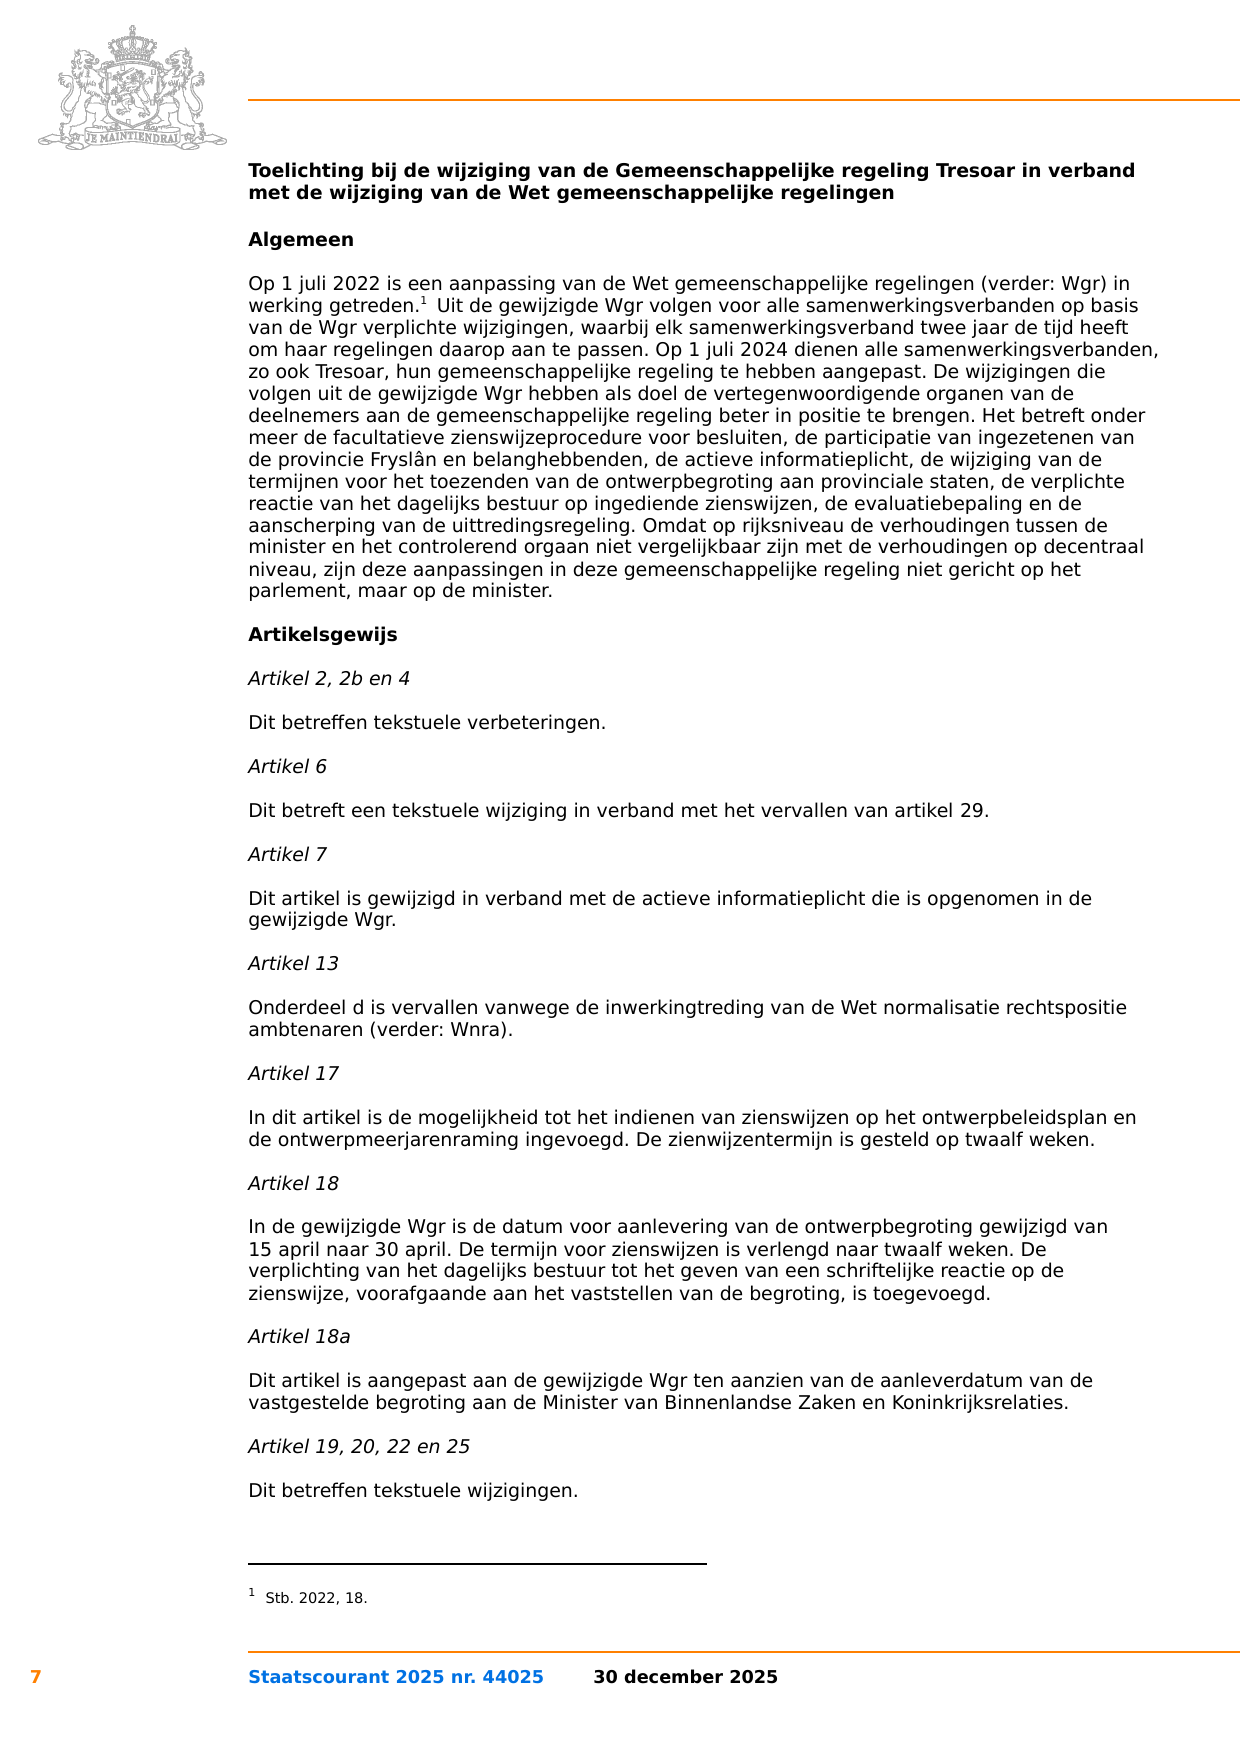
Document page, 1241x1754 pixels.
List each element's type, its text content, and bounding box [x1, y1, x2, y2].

text Op 1 juli 2022 is een aanpassing van de Wet gemeenschappelijke regelingen (verder: Wgr) in werking getreden. Uit de gewijzigde Wgr volgen voor alle samenwerkingsverbanden op basis van de Wgr verplichte wijzigingen, waarbij elk samenwerkingsverband twee jaar de tijd heeft om haar regelingen daarop aan te passen. Op 1 juli 2024 dienen alle samenwerkingsverbanden, zo ook Tresoar, hun gemeenschappelijke regeling te hebben aangepast. De wijzigingen die volgen uit de gewijzigde Wgr hebben als doel de vertegenwoordigende organen van de deelnemers aan de gemeenschappelijke regeling beter in positie te brengen. Het betreft onder meer de facultatieve zienswijzeprocedure voor besluiten, de participatie van ingezetenen van de provincie Fryslân en belanghebbenden, de actieve informatieplicht, de wijziging van de termijnen voor het toezenden van de ontwerpbegroting aan provinciale staten, de verplichte reactie van het dagelijks bestuur op ingediende zienswijzen, de evaluatiebepaling en de aanscherping van de uittredingsregeling. Omdat op rijksniveau de verhoudingen tussen de minister en het controlerend orgaan niet vergelijkbaar zijn met de verhoudingen op decentraal niveau, zijn deze aanpassingen in deze gemeenschappelijke regeling niet gericht op het parlement, maar op de minister. [248, 273, 1163, 602]
picture [38, 25, 227, 150]
text Dit artikel is aangepast aan de gewijzigde Wgr ten aanzien van de aanleverdatum van de vastgestelde begroting aan de Minister van Binnenlandse Zaken en Koninkrijksrelaties. [248, 1370, 1163, 1414]
text Stb. 2022, 18. [248, 1586, 1163, 1608]
text Dit betreft een tekstuele wijziging in verband met het vervallen van artikel 29. [248, 800, 1163, 822]
subtitle Artikel 17 [248, 1063, 1163, 1085]
subtitle Artikel 19, 20, 22 en 25 [248, 1436, 1163, 1458]
subtitle Artikel 2, 2b en 4 [248, 668, 1163, 690]
subtitle Artikel 7 [248, 843, 1163, 866]
subtitle Toelichting bij de wijziging van de Gemeenschappelijke regeling Tresoar in verband met de wijziging van de Wet gemeenschappelijke regelingen [248, 160, 1163, 204]
text Dit betreffen tekstuele wijzigingen. [248, 1480, 1163, 1502]
subtitle Artikel 13 [248, 953, 1163, 975]
text In dit artikel is de mogelijkheid tot het indienen van zienswijzen op het ontwerpbeleidsplan en de ontwerpmeerjarenraming ingevoegd. De zienwijzentermijn is gesteld op twaalf weken. [248, 1107, 1163, 1151]
text Onderdeel d is vervallen vanwege de inwerkingtreding van de Wet normalisatie rechtspositie ambtenaren (verder: Wnra). [248, 997, 1163, 1041]
subtitle Artikel 18a [248, 1326, 1163, 1348]
subtitle Artikel 6 [248, 756, 1163, 778]
text Dit betreffen tekstuele verbeteringen. [248, 712, 1163, 734]
subtitle Artikel 18 [248, 1173, 1163, 1194]
text Dit artikel is gewijzigd in verband met de actieve informatieplicht die is opgenomen in de gewijzigde Wgr. [248, 887, 1163, 931]
text In de gewijzigde Wgr is de datum voor aanlevering van de ontwerpbegroting gewijzigd van 15 april naar 30 april. De termijn voor zienswijzen is verlengd naar twaalf weken. De verplichting van het dagelijks bestuur tot het geven van een schriftelijke reactie op de zienswijze, voorafgaande aan het vaststellen van de begroting, is toegevoegd. [248, 1216, 1163, 1304]
subtitle Artikelsgewijs [248, 624, 1163, 646]
subtitle Algemeen [248, 229, 1163, 251]
